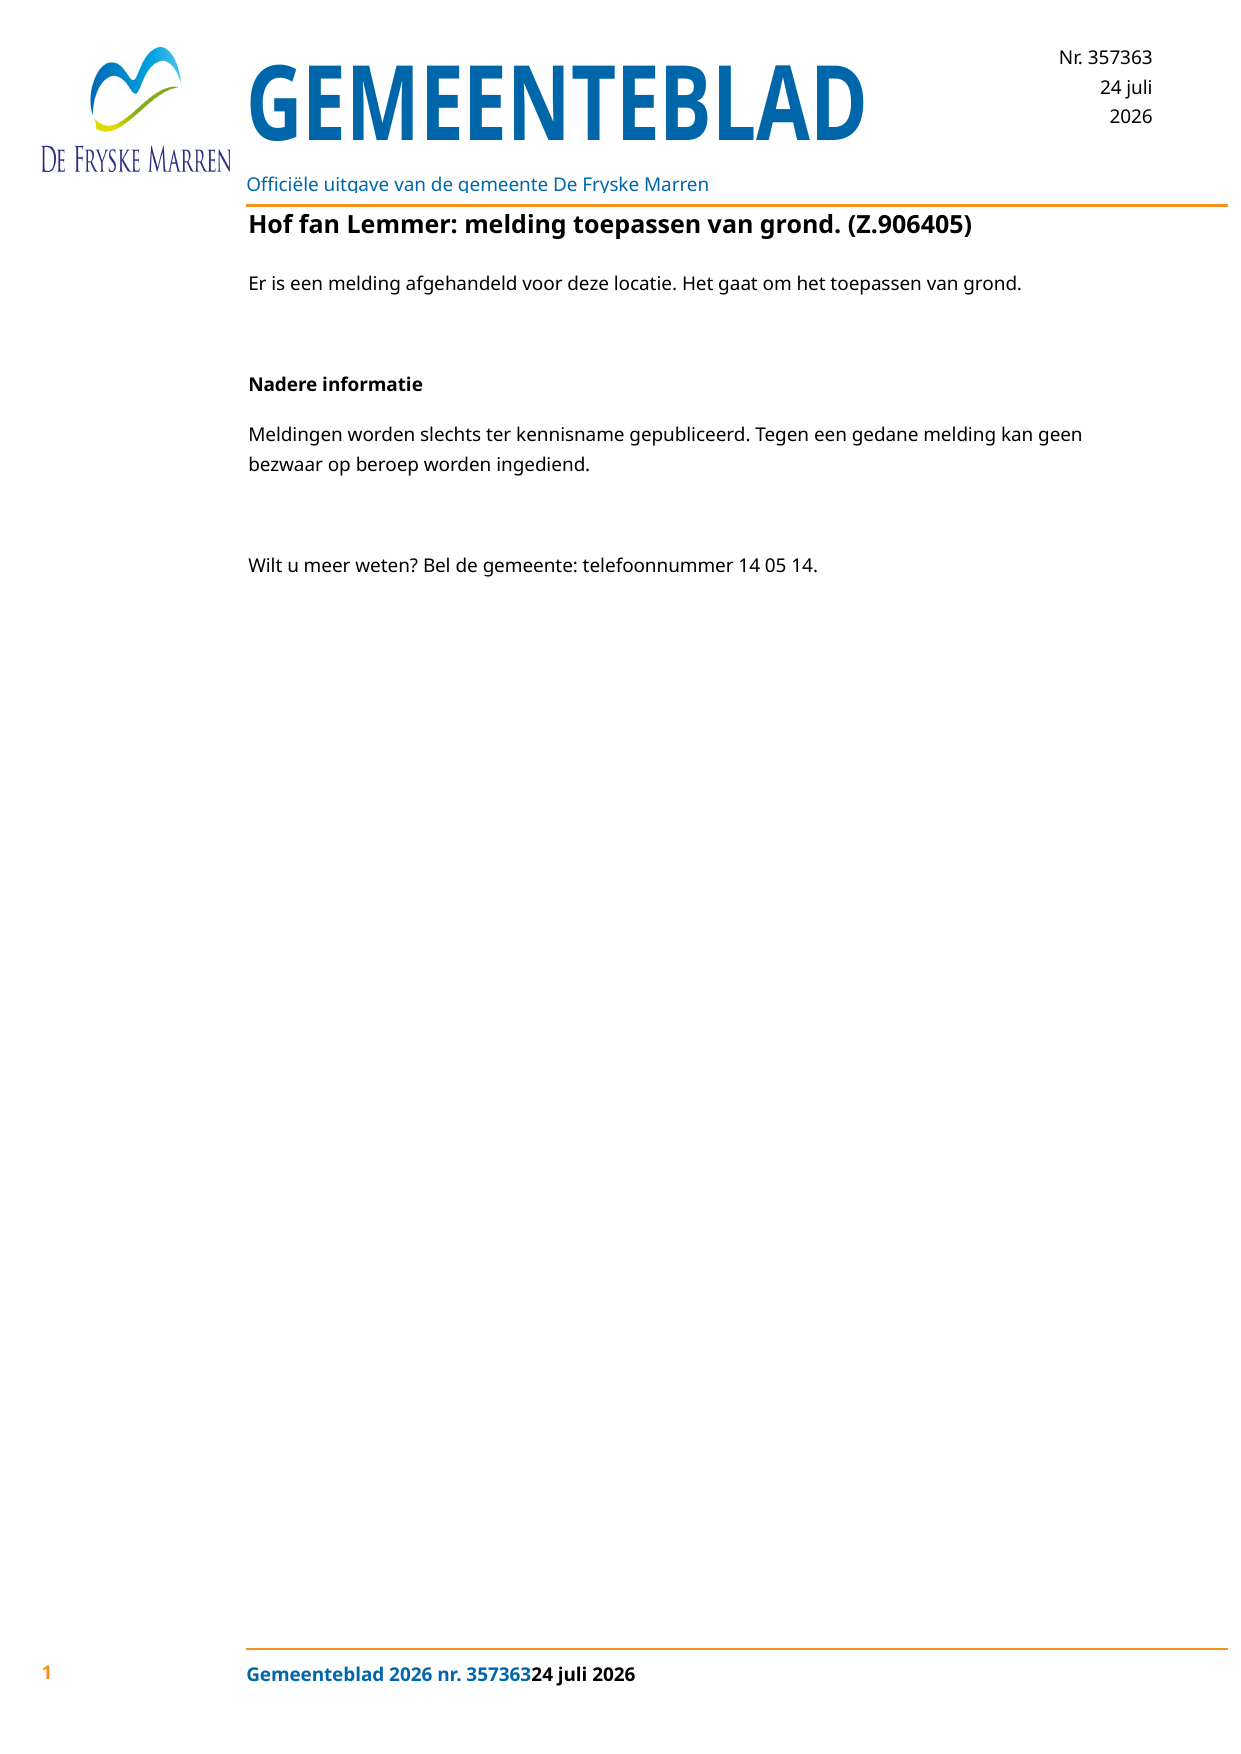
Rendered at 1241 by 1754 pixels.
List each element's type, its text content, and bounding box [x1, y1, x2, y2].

text Meldingen worden slechts ter kennisname gepubliceerd. Tegen een gedane melding kan geen bezwaar op beroep worden ingediend. [248, 422, 1152, 477]
picture [41, 47, 231, 172]
text Nadere informatie [248, 371, 1152, 397]
text Hof fan Lemmer: melding toepassen van grond. (Z.906405) [248, 207, 1152, 241]
text Er is een melding afgehandeld voor deze locatie. Het gaat om het toepassen van grond. [248, 270, 1152, 296]
text Wilt u meer weten? Bel de gemeente: telefoonnummer 14 05 14. [248, 552, 1152, 578]
